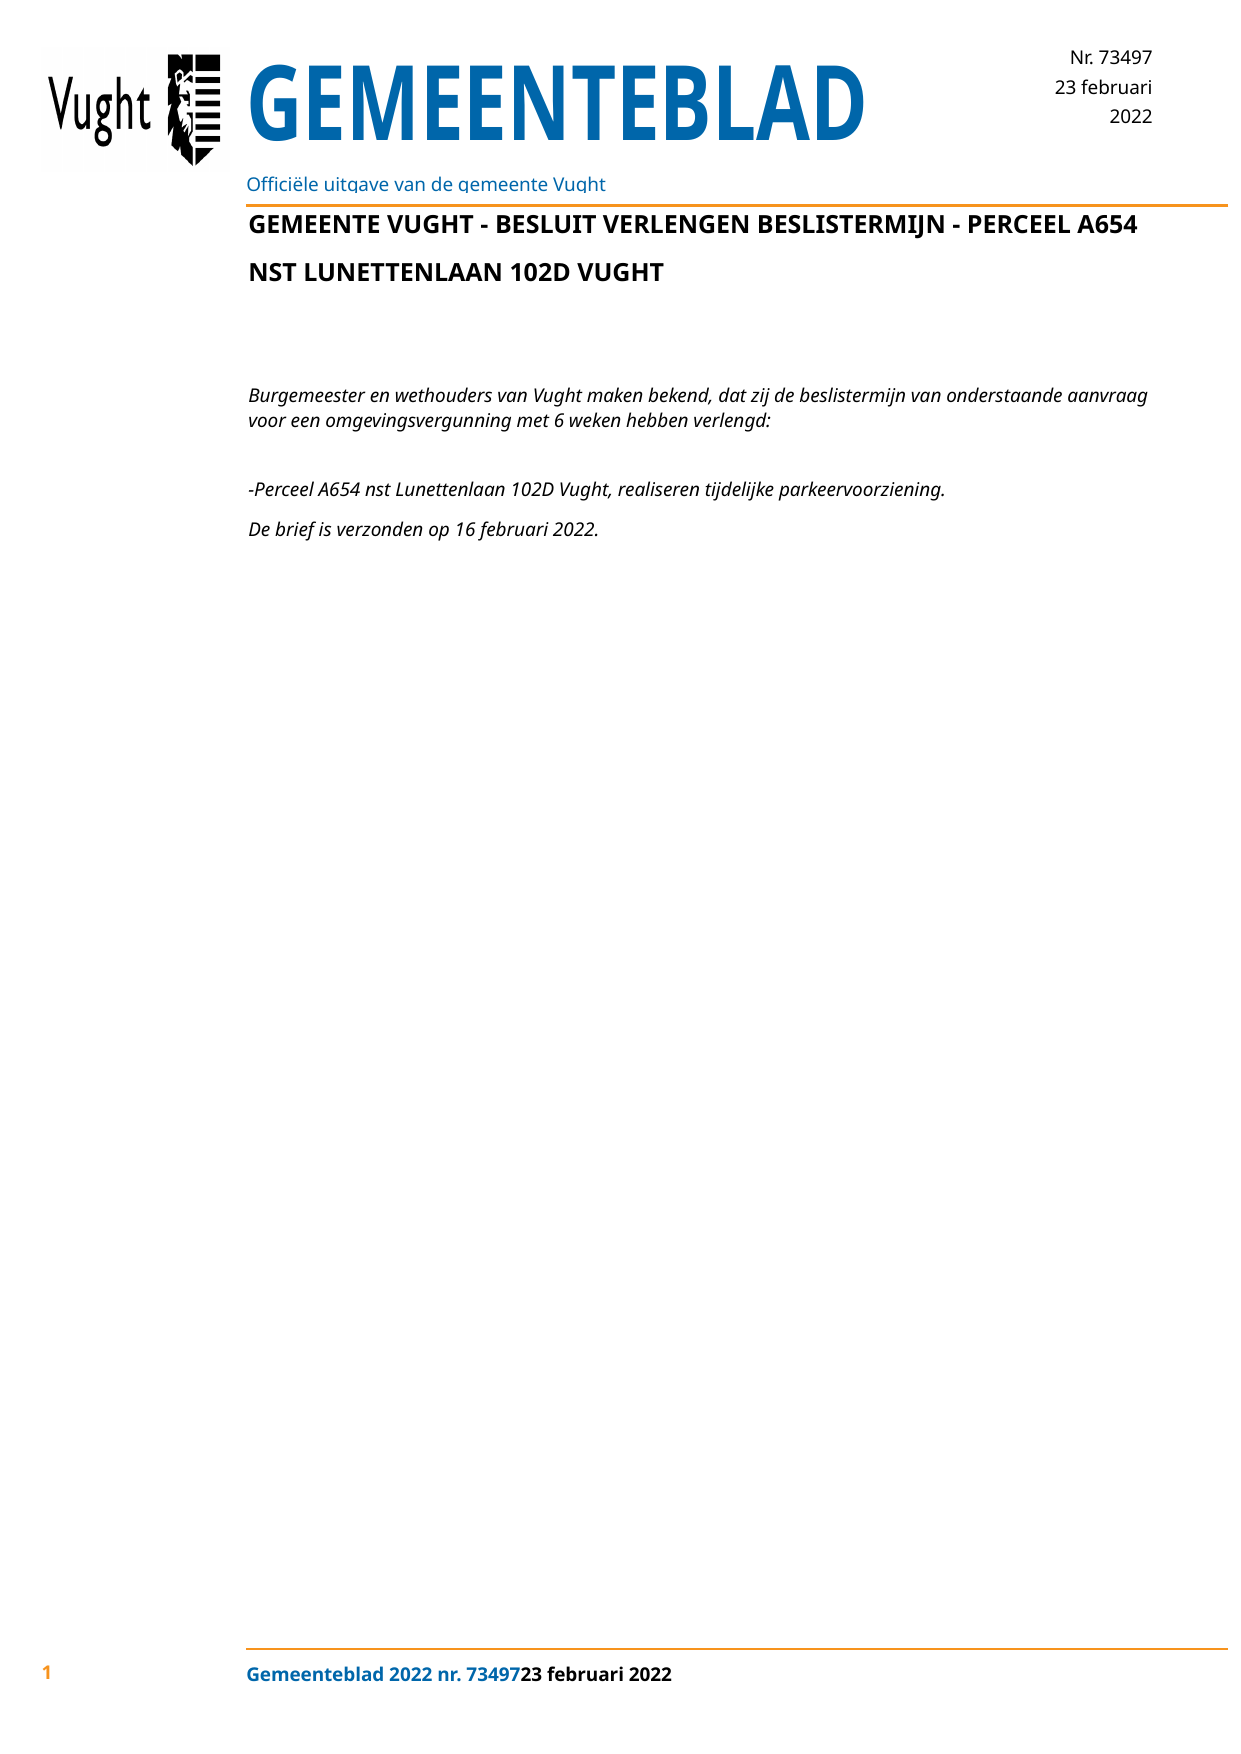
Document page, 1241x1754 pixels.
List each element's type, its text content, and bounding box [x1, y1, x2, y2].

text De brief is verzonden op 16 februari 2022. [248, 516, 1152, 541]
text -Perceel A654 nst Lunettenlaan 102D Vught, realiseren tijdelijke parkeervoorziening. [248, 476, 1152, 502]
picture [41, 47, 231, 172]
text Burgemeester en wethouders van Vught maken bekend, dat zij de beslistermijn van onderstaande aanvraag voor een omgevingsvergunning met 6 weken hebben verlengd: [248, 382, 1152, 433]
text GEMEENTE VUGHT - BESLUIT VERLENGEN BESLISTERMIJN - PERCEEL A654 NST LUNETTENLAAN 102D VUGHT [248, 207, 1152, 288]
